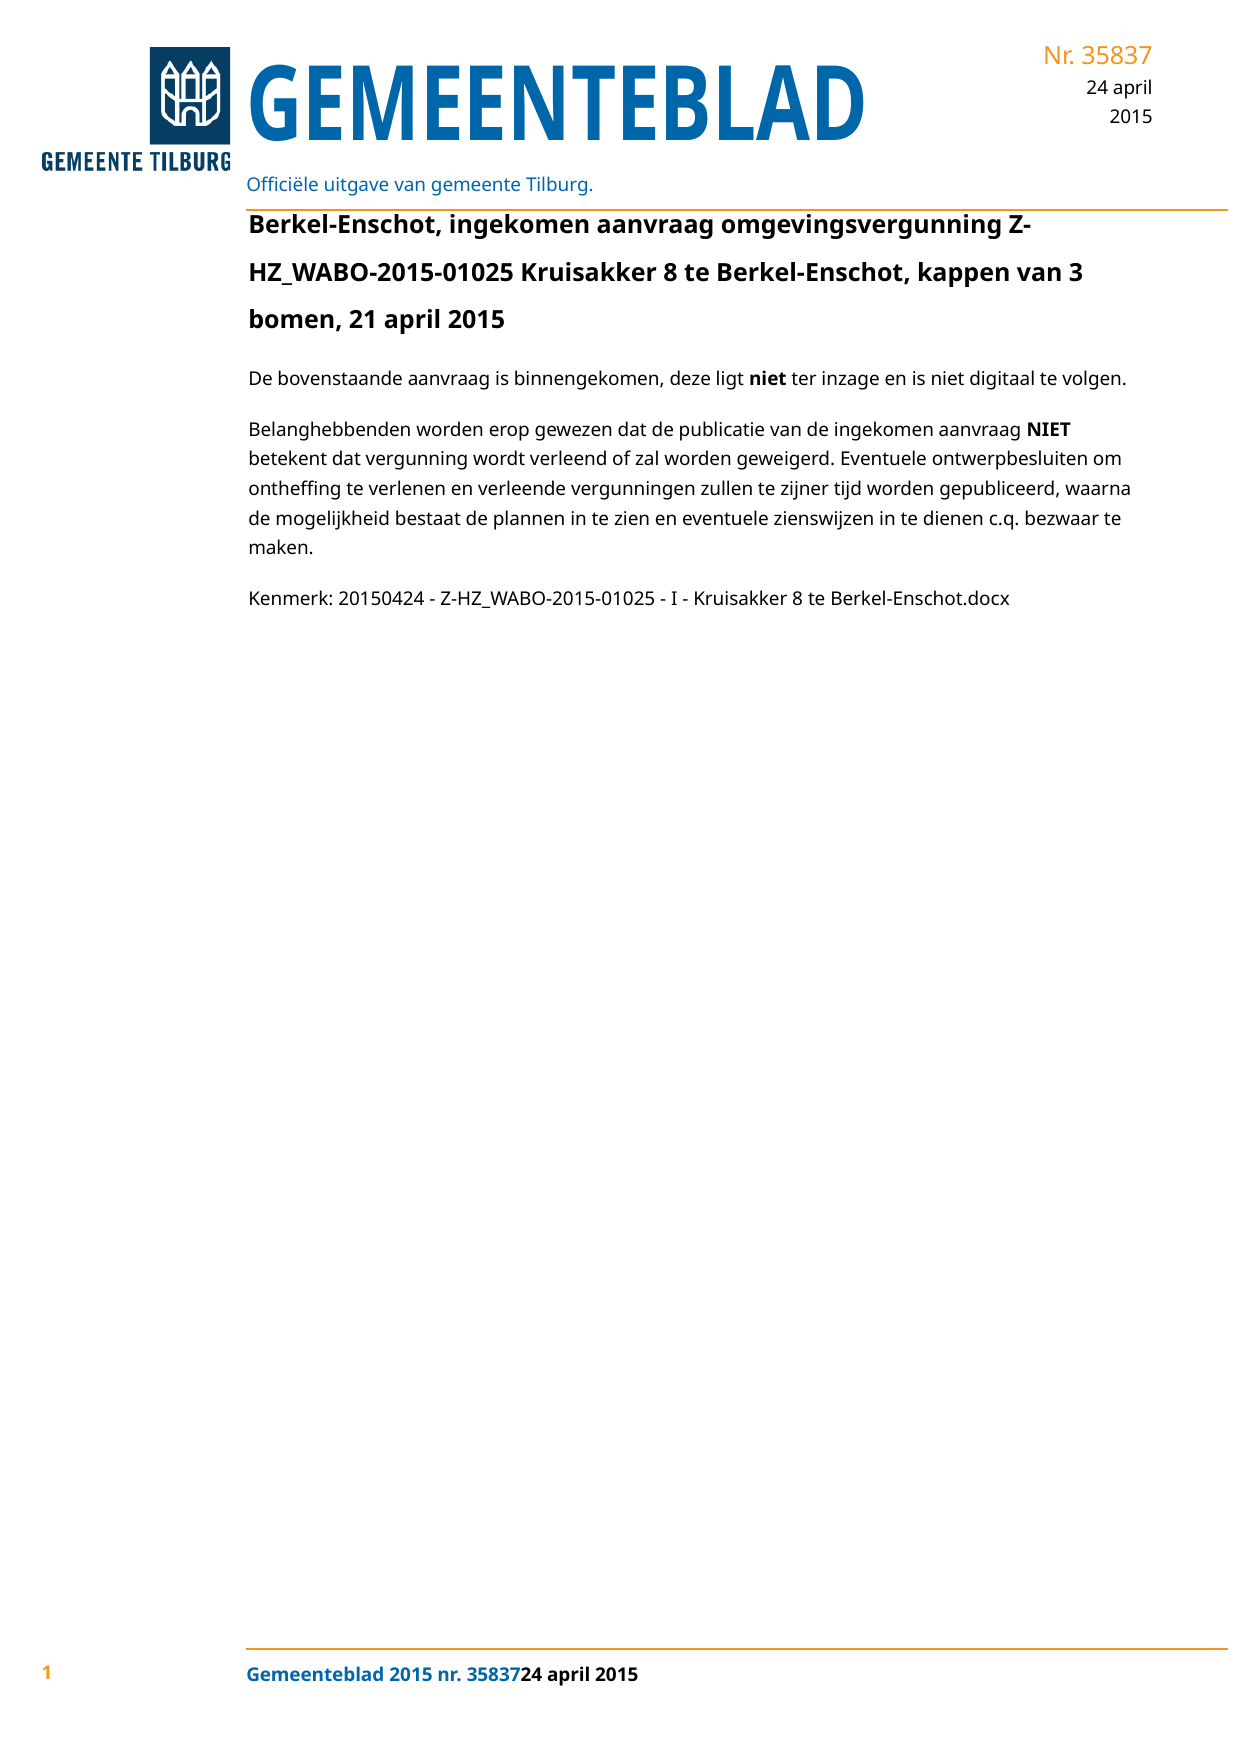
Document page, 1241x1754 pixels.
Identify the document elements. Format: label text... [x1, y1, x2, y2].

text Kenmerk: 20150424 - Z-HZ_WABO-2015-01025 - I - Kruisakker 8 te Berkel-Enschot.docx [248, 585, 1152, 610]
picture [41, 47, 231, 172]
text Belanghebbenden worden erop gewezen dat de publicatie van de ingekomen aanvraag NIET betekent dat vergunning wordt verleend of zal worden geweigerd. Eventuele ontwerpbesluiten om ontheffing te verlenen en verleende vergunningen zullen te zijner tijd worden gepubliceerd, waarna de mogelijkheid bestaat de plannen in te zien en eventuele zienswijzen in te dienen c.q. bezwaar te maken. [248, 416, 1152, 560]
text De bovenstaande aanvraag is binnengekomen, deze ligt niet ter inzage en is niet digitaal te volgen. [248, 366, 1152, 391]
text Berkel-Enschot, ingekomen aanvraag omgevingsvergunning Z-HZ_WABO-2015-01025 Kruisakker 8 te Berkel-Enschot, kappen van 3 bomen, 21 april 2015 [248, 211, 1152, 336]
